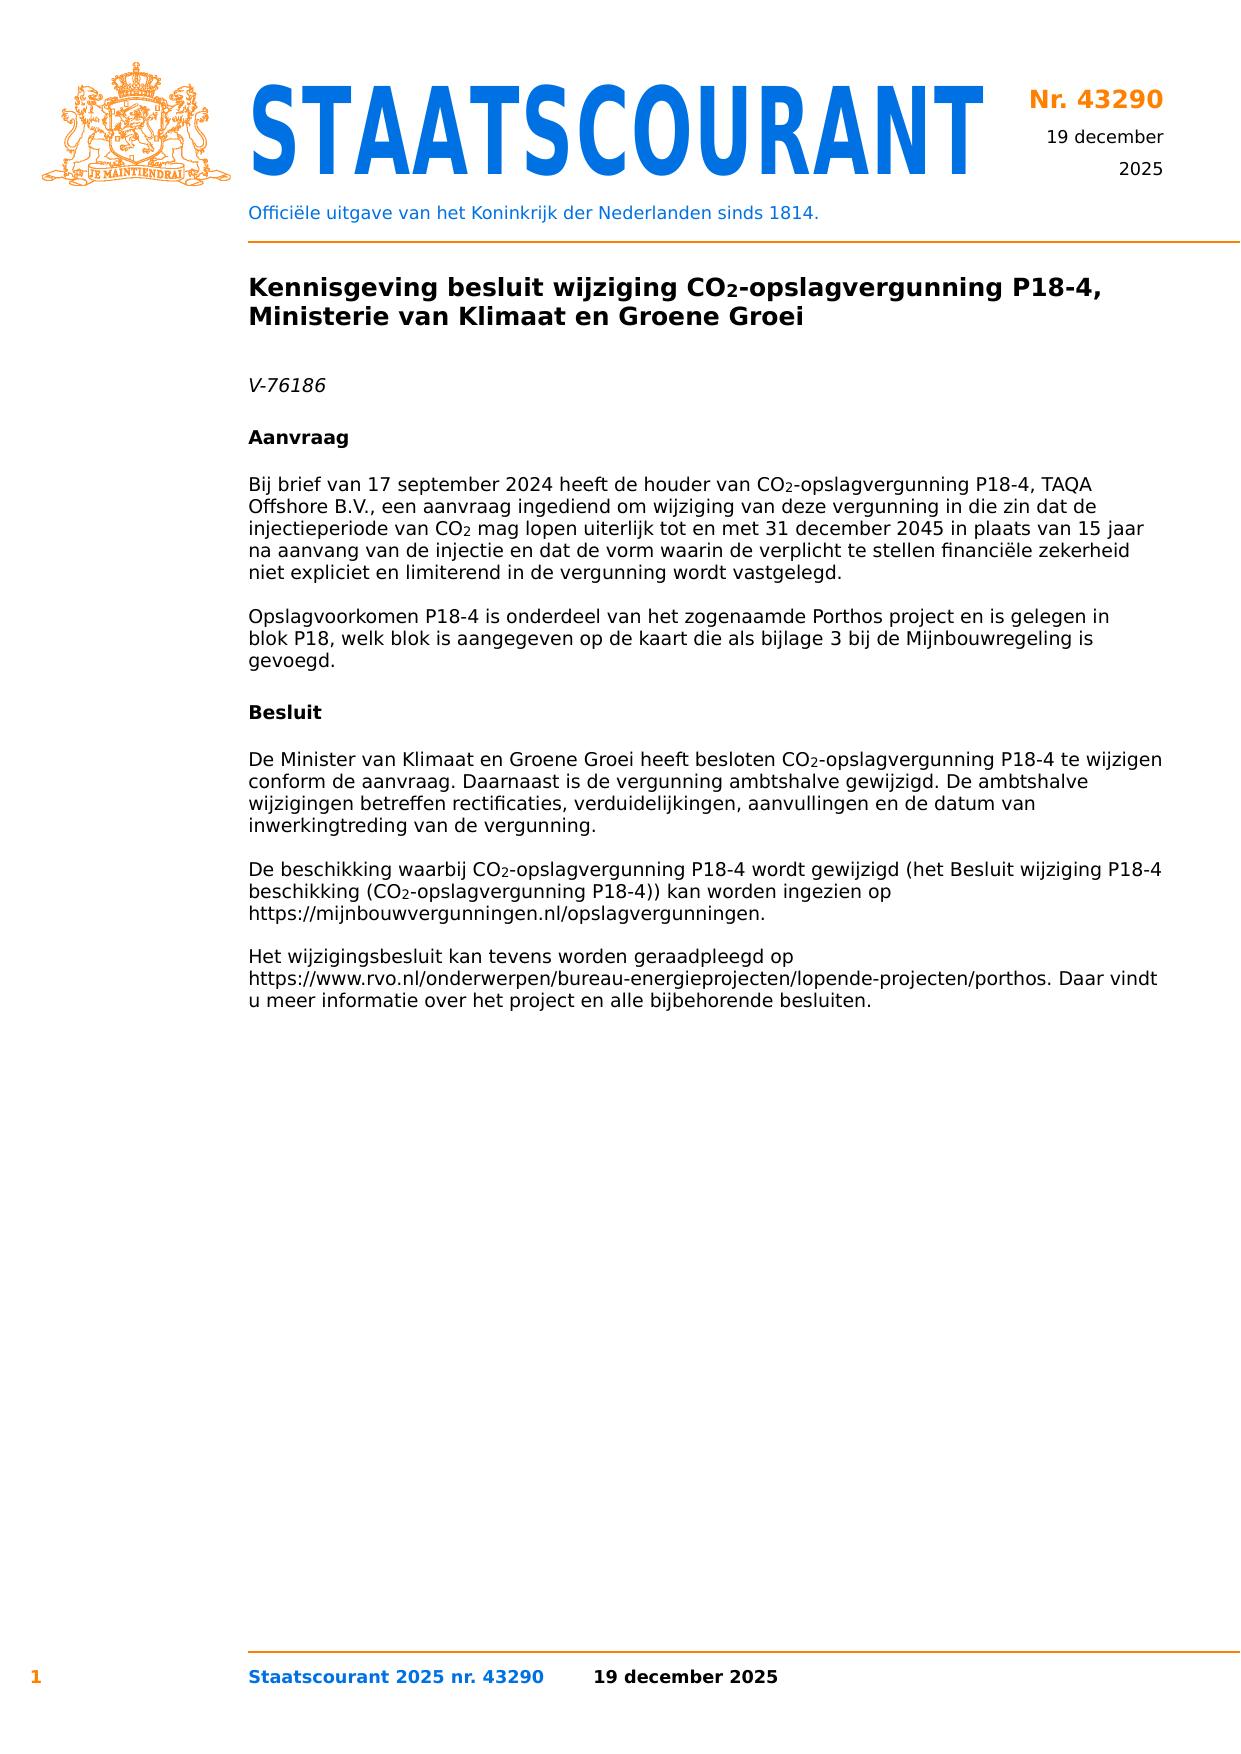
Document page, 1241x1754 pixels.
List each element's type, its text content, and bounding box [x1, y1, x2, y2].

table_cell Officiële uitgave van het Koninkrijk der Nederlanden sinds 1814. [248, 203, 1240, 241]
subtitle Aanvraag [248, 427, 1163, 449]
subtitle Besluit [248, 702, 1163, 724]
subtitle Kennisgeving besluit wijziging CO2-opslagvergunning P18-4, Ministerie van Klimaat en Groene Groei [248, 273, 1163, 331]
text De beschikking waarbij CO2-opslagvergunning P18-4 wordt gewijzigd (het Besluit wijziging P18-4 beschikking (CO2-opslagvergunning P18-4)) kan worden ingezien op https://mijnbouwvergunningen.nl/opslagvergunningen. [248, 858, 1163, 924]
table_cell 2025 [998, 153, 1240, 203]
text Opslagvoorkomen P18-4 is onderdeel van het zogenaamde Porthos project en is gelegen in blok P18, welk blok is aangegeven op de kaart die als bijlage 3 bij de Mijnbouwregeling is gevoegd. [248, 606, 1163, 672]
text Bij brief van 17 september 2024 heeft de houder van CO2-opslagvergunning P18-4, TAQA Offshore B.V., een aanvraag ingediend om wijziging van deze vergunning in die zin dat de injectieperiode van CO2 mag lopen uiterlijk tot en met 31 december 2045 in plaats van 15 jaar na aanvang van de injectie en dat de vorm waarin de verplicht te stellen financiële zekerheid niet expliciet en limiterend in de vergunning wordt vastgelegd. [248, 474, 1163, 584]
text Het wijzigingsbesluit kan tevens worden geraadpleegd op https://www.rvo.nl/onderwerpen/bureau-energieprojecten/lopende-projecten/porthos. Daar vindt u meer informatie over het project en alle bijbehorende besluiten. [248, 946, 1163, 1012]
table_header STAATSCOURANT [248, 62, 998, 203]
picture [41, 62, 231, 186]
table_cell 19 december [998, 121, 1240, 153]
table_header Nr. 43290 [998, 62, 1240, 121]
table_header [25, 62, 248, 241]
text De Minister van Klimaat en Groene Groei heeft besloten CO2-opslagvergunning P18-4 te wijzigen conform de aanvraag. Daarnaast is de vergunning ambtshalve gewijzigd. De ambtshalve wijzigingen betreffen rectificaties, verduidelijkingen, aanvullingen en de datum van inwerkingtreding van de vergunning. [248, 749, 1163, 837]
text V-76186 [248, 375, 1163, 397]
